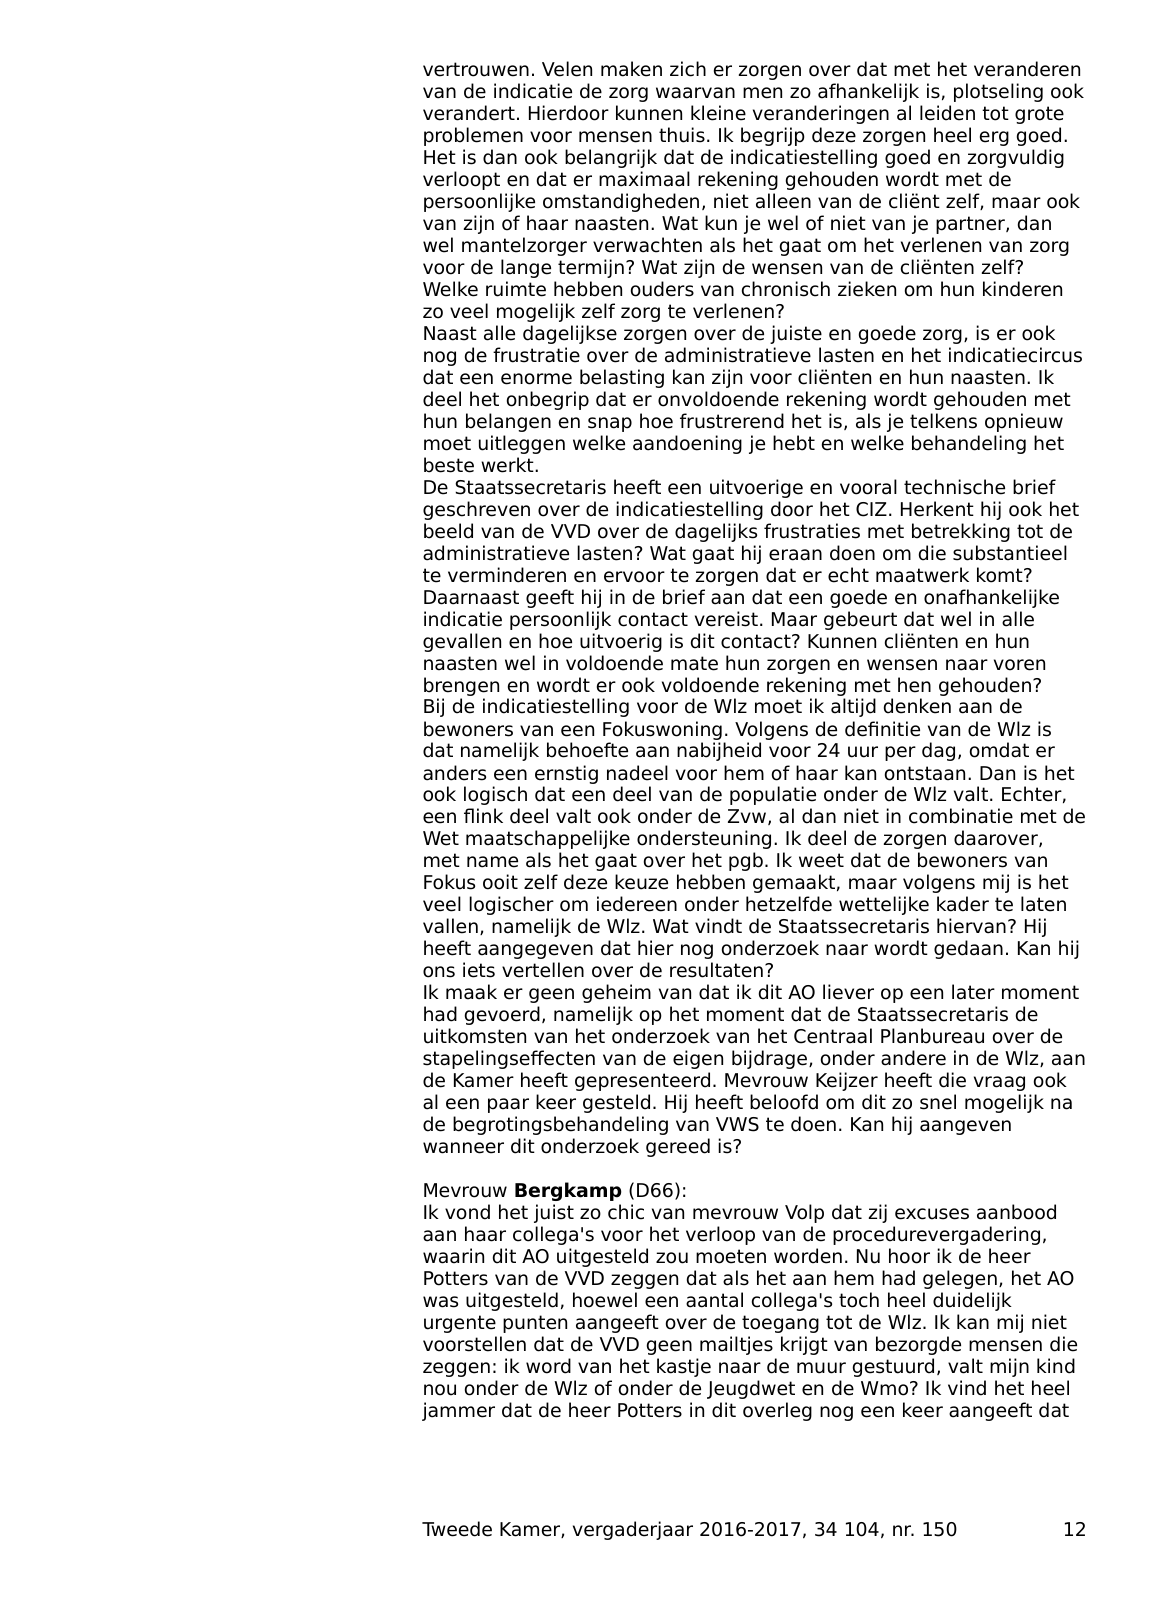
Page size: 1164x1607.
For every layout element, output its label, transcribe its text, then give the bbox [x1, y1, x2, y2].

text Ik vond het juist zo chic van mevrouw Volp dat zij excuses aanbood aan haar collega's voor het verloop van de procedurevergadering, waarin dit AO uitgesteld zou moeten worden. Nu hoor ik de heer Potters van de VVD zeggen dat als het aan hem had gelegen, het AO was uitgesteld, hoewel een aantal collega's toch heel duidelijk urgente punten aangeeft over de toegang tot de Wlz. Ik kan mij niet voorstellen dat de VVD geen mailtjes krijgt van bezorgde mensen die zeggen: ik word van het kastje naar de muur gestuurd, valt mijn kind nou onder de Wlz of onder de Jeugdwet en de Wmo? Ik vind het heel jammer dat de heer Potters in dit overleg nog een keer aangeeft dat [422, 1202, 1087, 1422]
text Mevrouw Bergkamp (D66): [422, 1180, 1087, 1202]
text Naast alle dagelijkse zorgen over de juiste en goede zorg, is er ook nog de frustratie over de administratieve lasten en het indicatiecircus dat een enorme belasting kan zijn voor cliënten en hun naasten. Ik deel het onbegrip dat er onvoldoende rekening wordt gehouden met hun belangen en snap hoe frustrerend het is, als je telkens opnieuw moet uitleggen welke aandoening je hebt en welke behandeling het beste werkt. [422, 323, 1087, 477]
text vertrouwen. Velen maken zich er zorgen over dat met het veranderen van de indicatie de zorg waarvan men zo afhankelijk is, plotseling ook verandert. Hierdoor kunnen kleine veranderingen al leiden tot grote problemen voor mensen thuis. Ik begrijp deze zorgen heel erg goed. Het is dan ook belangrijk dat de indicatiestelling goed en zorgvuldig verloopt en dat er maximaal rekening gehouden wordt met de persoonlijke omstandigheden, niet alleen van de cliënt zelf, maar ook van zijn of haar naasten. Wat kun je wel of niet van je partner, dan wel mantelzorger verwachten als het gaat om het verlenen van zorg voor de lange termijn? Wat zijn de wensen van de cliënten zelf? Welke ruimte hebben ouders van chronisch zieken om hun kinderen zo veel mogelijk zelf zorg te verlenen? [422, 59, 1087, 323]
text Daarnaast geeft hij in de brief aan dat een goede en onafhankelijke indicatie persoonlijk contact vereist. Maar gebeurt dat wel in alle gevallen en hoe uitvoerig is dit contact? Kunnen cliënten en hun naasten wel in voldoende mate hun zorgen en wensen naar voren brengen en wordt er ook voldoende rekening met hen gehouden? [422, 587, 1087, 696]
text De Staatssecretaris heeft een uitvoerige en vooral technische brief geschreven over de indicatiestelling door het CIZ. Herkent hij ook het beeld van de VVD over de dagelijks frustraties met betrekking tot de administratieve lasten? Wat gaat hij eraan doen om die substantieel te verminderen en ervoor te zorgen dat er echt maatwerk komt? [422, 477, 1087, 587]
text Ik maak er geen geheim van dat ik dit AO liever op een later moment had gevoerd, namelijk op het moment dat de Staatssecretaris de uitkomsten van het onderzoek van het Centraal Planbureau over de stapelingseffecten van de eigen bijdrage, onder andere in de Wlz, aan de Kamer heeft gepresenteerd. Mevrouw Keijzer heeft die vraag ook al een paar keer gesteld. Hij heeft beloofd om dit zo snel mogelijk na de begrotingsbehandeling van VWS te doen. Kan hij aangeven wanneer dit onderzoek gereed is? [422, 982, 1087, 1158]
text Bij de indicatiestelling voor de Wlz moet ik altijd denken aan de bewoners van een Fokuswoning. Volgens de definitie van de Wlz is dat namelijk behoefte aan nabijheid voor 24 uur per dag, omdat er anders een ernstig nadeel voor hem of haar kan ontstaan. Dan is het ook logisch dat een deel van de populatie onder de Wlz valt. Echter, een flink deel valt ook onder de Zvw, al dan niet in combinatie met de Wet maatschappelijke ondersteuning. Ik deel de zorgen daarover, met name als het gaat over het pgb. Ik weet dat de bewoners van Fokus ooit zelf deze keuze hebben gemaakt, maar volgens mij is het veel logischer om iedereen onder hetzelfde wettelijke kader te laten vallen, namelijk de Wlz. Wat vindt de Staatssecretaris hiervan? Hij heeft aangegeven dat hier nog onderzoek naar wordt gedaan. Kan hij ons iets vertellen over de resultaten? [422, 696, 1087, 982]
